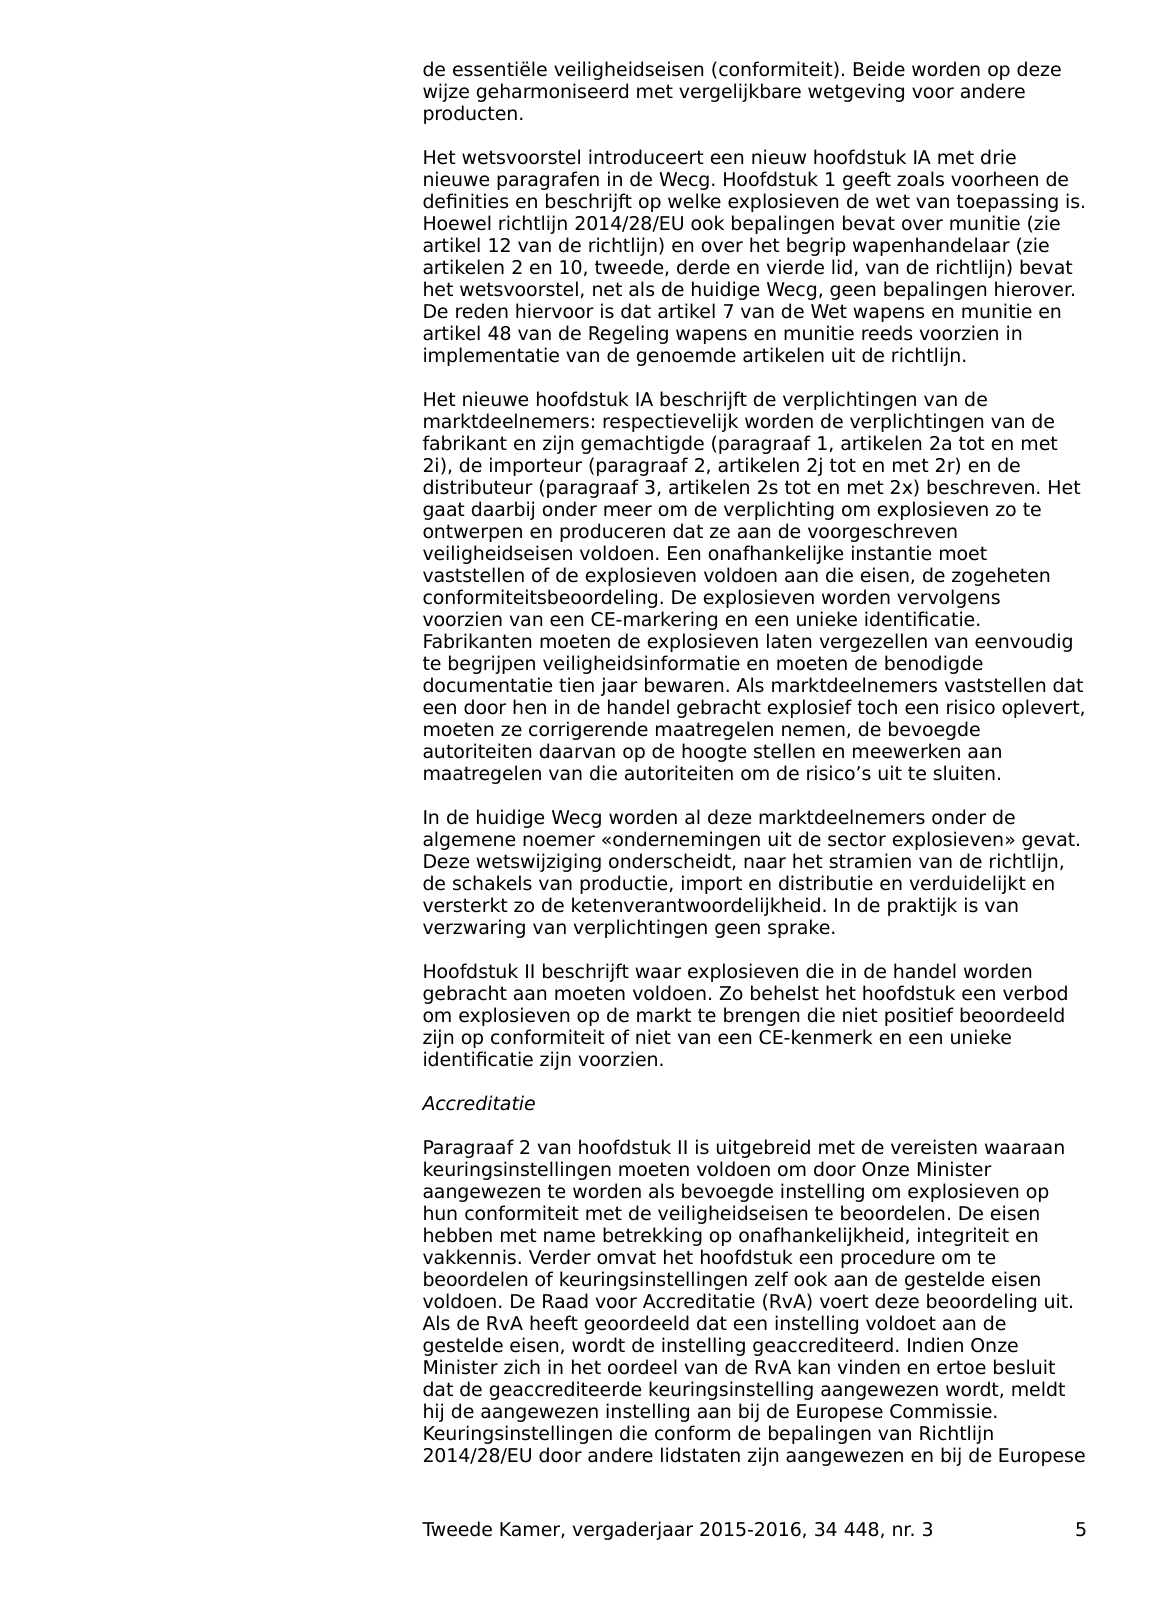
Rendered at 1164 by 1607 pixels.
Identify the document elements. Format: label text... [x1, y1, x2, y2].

text Paragraaf 2 van hoofdstuk II is uitgebreid met de vereisten waaraan keuringsinstellingen moeten voldoen om door Onze Minister aangewezen te worden als bevoegde instelling om explosieven op hun conformiteit met de veiligheidseisen te beoordelen. De eisen hebben met name betrekking op onafhankelijkheid, integriteit en vakkennis. Verder omvat het hoofdstuk een procedure om te beoordelen of keuringsinstellingen zelf ook aan de gestelde eisen voldoen. De Raad voor Accreditatie (RvA) voert deze beoordeling uit. Als de RvA heeft geoordeeld dat een instelling voldoet aan de gestelde eisen, wordt de instelling geaccrediteerd. Indien Onze Minister zich in het oordeel van de RvA kan vinden en ertoe besluit dat de geaccrediteerde keuringsinstelling aangewezen wordt, meldt hij de aangewezen instelling aan bij de Europese Commissie. Keuringsinstellingen die conform de bepalingen van Richtlijn 2014/28/EU door andere lidstaten zijn aangewezen en bij de Europese [422, 1137, 1087, 1467]
text de essentiële veiligheidseisen (conformiteit). Beide worden op deze wijze geharmoniseerd met vergelijkbare wetgeving voor andere producten. [422, 59, 1087, 125]
text Het wetsvoorstel introduceert een nieuw hoofdstuk IA met drie nieuwe paragrafen in de Wecg. Hoofdstuk 1 geeft zoals voorheen de definities en beschrijft op welke explosieven de wet van toepassing is. Hoewel richtlijn 2014/28/EU ook bepalingen bevat over munitie (zie artikel 12 van de richtlijn) en over het begrip wapenhandelaar (zie artikelen 2 en 10, tweede, derde en vierde lid, van de richtlijn) bevat het wetsvoorstel, net als de huidige Wecg, geen bepalingen hierover. De reden hiervoor is dat artikel 7 van de Wet wapens en munitie en artikel 48 van de Regeling wapens en munitie reeds voorzien in implementatie van de genoemde artikelen uit de richtlijn. [422, 147, 1087, 367]
text Hoofdstuk II beschrijft waar explosieven die in de handel worden gebracht aan moeten voldoen. Zo behelst het hoofdstuk een verbod om explosieven op de markt te brengen die niet positief beoordeeld zijn op conformiteit of niet van een CE-kenmerk en een unieke identificatie zijn voorzien. [422, 961, 1087, 1071]
subtitle Accreditatie [422, 1093, 1087, 1115]
text In de huidige Wecg worden al deze marktdeelnemers onder de algemene noemer «ondernemingen uit de sector explosieven» gevat. Deze wetswijziging onderscheidt, naar het stramien van de richtlijn, de schakels van productie, import en distributie en verduidelijkt en versterkt zo de ketenverantwoordelijkheid. In de praktijk is van verzwaring van verplichtingen geen sprake. [422, 807, 1087, 939]
text Het nieuwe hoofdstuk IA beschrijft de verplichtingen van de marktdeelnemers: respectievelijk worden de verplichtingen van de fabrikant en zijn gemachtigde (paragraaf 1, artikelen 2a tot en met 2i), de importeur (paragraaf 2, artikelen 2j tot en met 2r) en de distributeur (paragraaf 3, artikelen 2s tot en met 2x) beschreven. Het gaat daarbij onder meer om de verplichting om explosieven zo te ontwerpen en produceren dat ze aan de voorgeschreven veiligheidseisen voldoen. Een onafhankelijke instantie moet vaststellen of de explosieven voldoen aan die eisen, de zogeheten conformiteitsbeoordeling. De explosieven worden vervolgens voorzien van een CE-markering en een unieke identificatie. Fabrikanten moeten de explosieven laten vergezellen van eenvoudig te begrijpen veiligheidsinformatie en moeten de benodigde documentatie tien jaar bewaren. Als marktdeelnemers vaststellen dat een door hen in de handel gebracht explosief toch een risico oplevert, moeten ze corrigerende maatregelen nemen, de bevoegde autoriteiten daarvan op de hoogte stellen en meewerken aan maatregelen van die autoriteiten om de risico’s uit te sluiten. [422, 389, 1087, 785]
